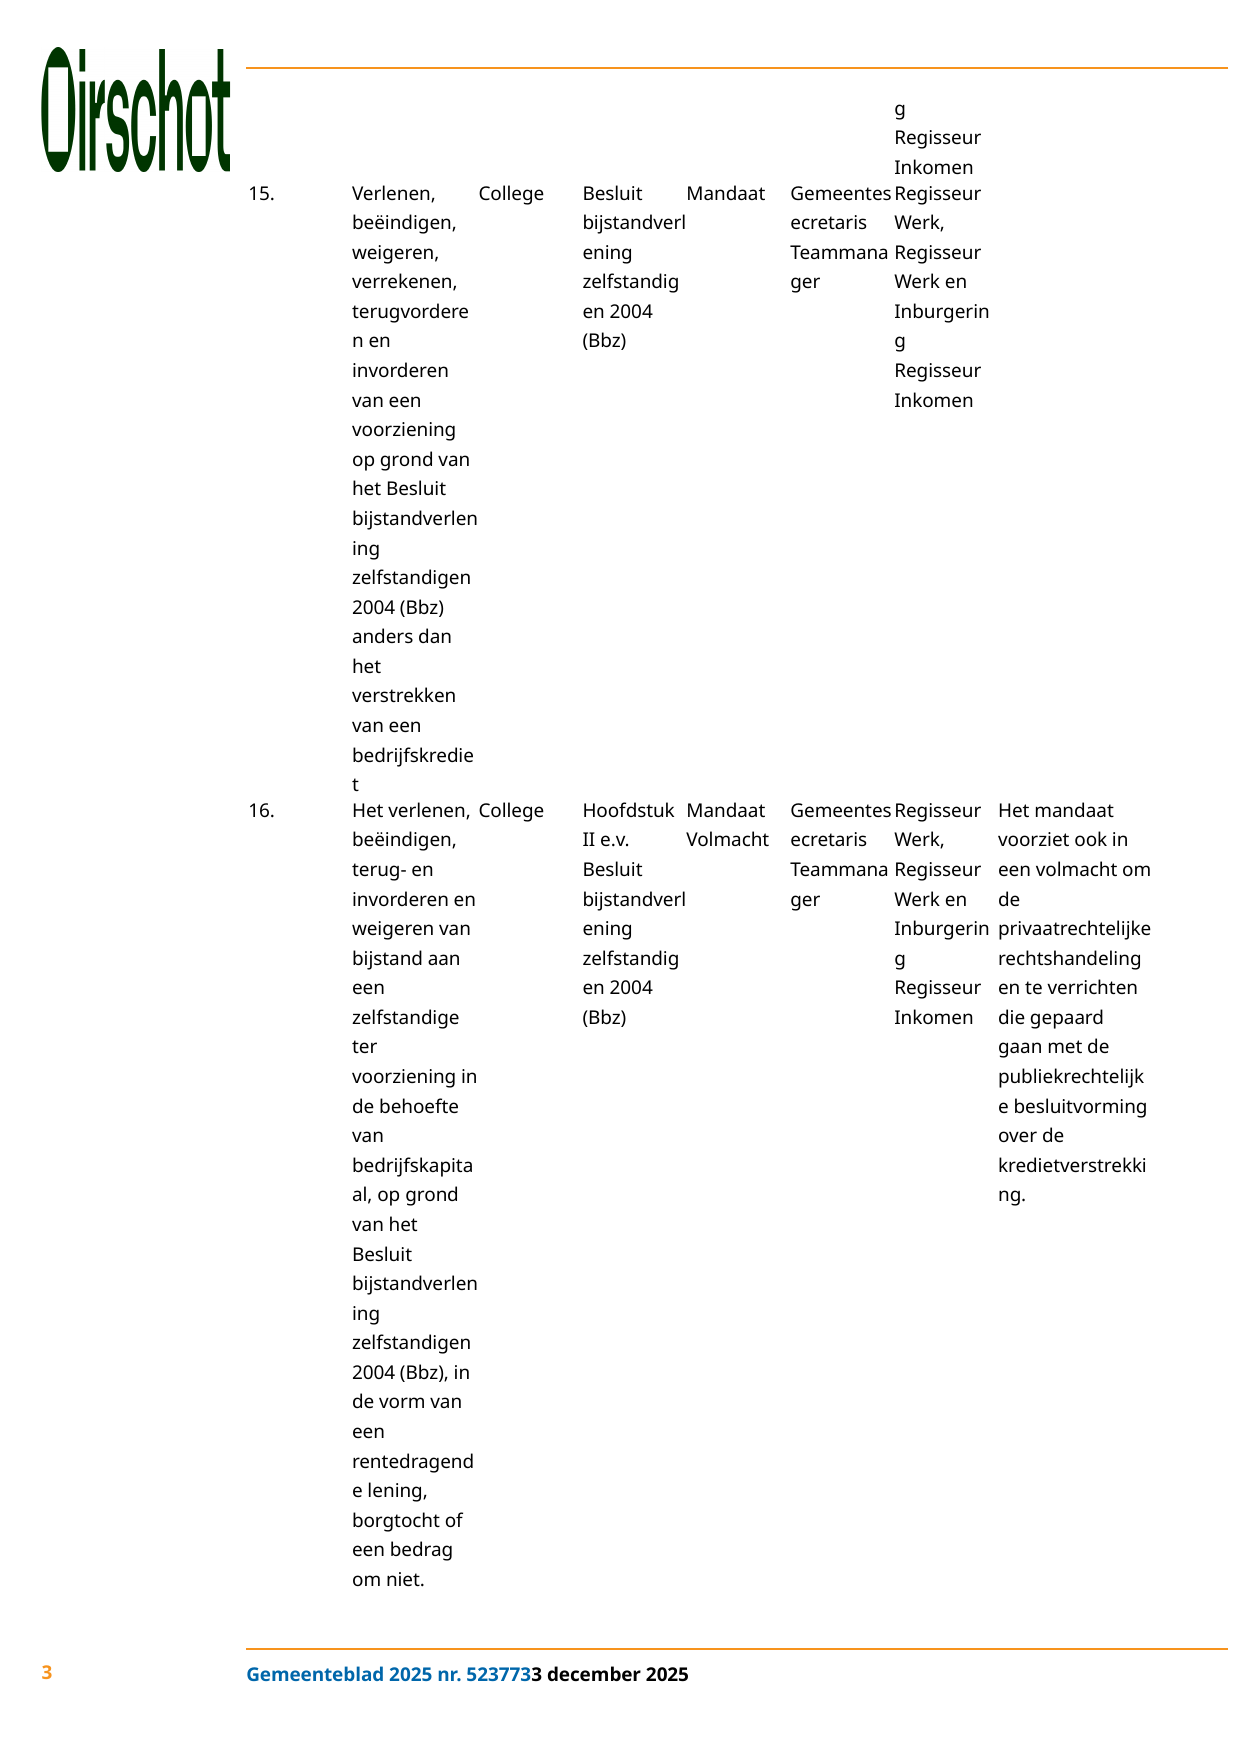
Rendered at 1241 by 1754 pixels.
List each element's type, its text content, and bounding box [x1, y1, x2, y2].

table_cell Mandaat Volmacht [686, 797, 790, 1592]
table_cell [686, 95, 790, 180]
table_cell Gemeentesecretaris Teammanager [790, 180, 894, 797]
table_cell [352, 95, 478, 180]
table_cell College [478, 797, 582, 1592]
table_cell g Regisseur Inkomen [894, 95, 998, 180]
table_cell College [478, 180, 582, 797]
table_cell Regisseur Werk, Regisseur Werk en Inburgering Regisseur Inkomen [894, 797, 998, 1592]
table_cell 16. [248, 797, 352, 1592]
table_cell [998, 180, 1152, 797]
table_cell Regisseur Werk, Regisseur Werk en Inburgering Regisseur Inkomen [894, 180, 998, 797]
table_cell Het verlenen, beëindigen, terug- en invorderen en weigeren van bijstand aan een zelfstandige ter voorziening in de behoefte van bedrijfskapitaal, op grond van het Besluit bijstandverlening zelfstandigen 2004 (Bbz), in de vorm van een rentedragende lening, borgtocht of een bedrag om niet. [352, 797, 478, 1592]
table_cell Mandaat [686, 180, 790, 797]
table_cell Verlenen, beëindigen, weigeren, verrekenen, terugvorderen en invorderen van een voorziening op grond van het Besluit bijstandverlening zelfstandigen 2004 (Bbz) anders dan het verstrekken van een bedrijfskrediet [352, 180, 478, 797]
table_cell Het mandaat voorziet ook in een volmacht om de privaatrechtelijke rechtshandelingen te verrichten die gepaard gaan met de publiekrechtelijke besluitvorming over de kredietverstrekking. [998, 797, 1152, 1592]
table_cell 15. [248, 180, 352, 797]
table_cell [998, 95, 1152, 180]
table_cell [478, 95, 582, 180]
table_cell Gemeentesecretaris Teammanager [790, 797, 894, 1592]
table_cell [582, 95, 686, 180]
picture [41, 47, 231, 172]
table_cell Besluit bijstandverlening zelfstandigen 2004 (Bbz) [582, 180, 686, 797]
table_cell Hoofdstuk II e.v. Besluit bijstandverlening zelfstandigen 2004 (Bbz) [582, 797, 686, 1592]
table_cell [248, 95, 352, 180]
table_cell [790, 95, 894, 180]
